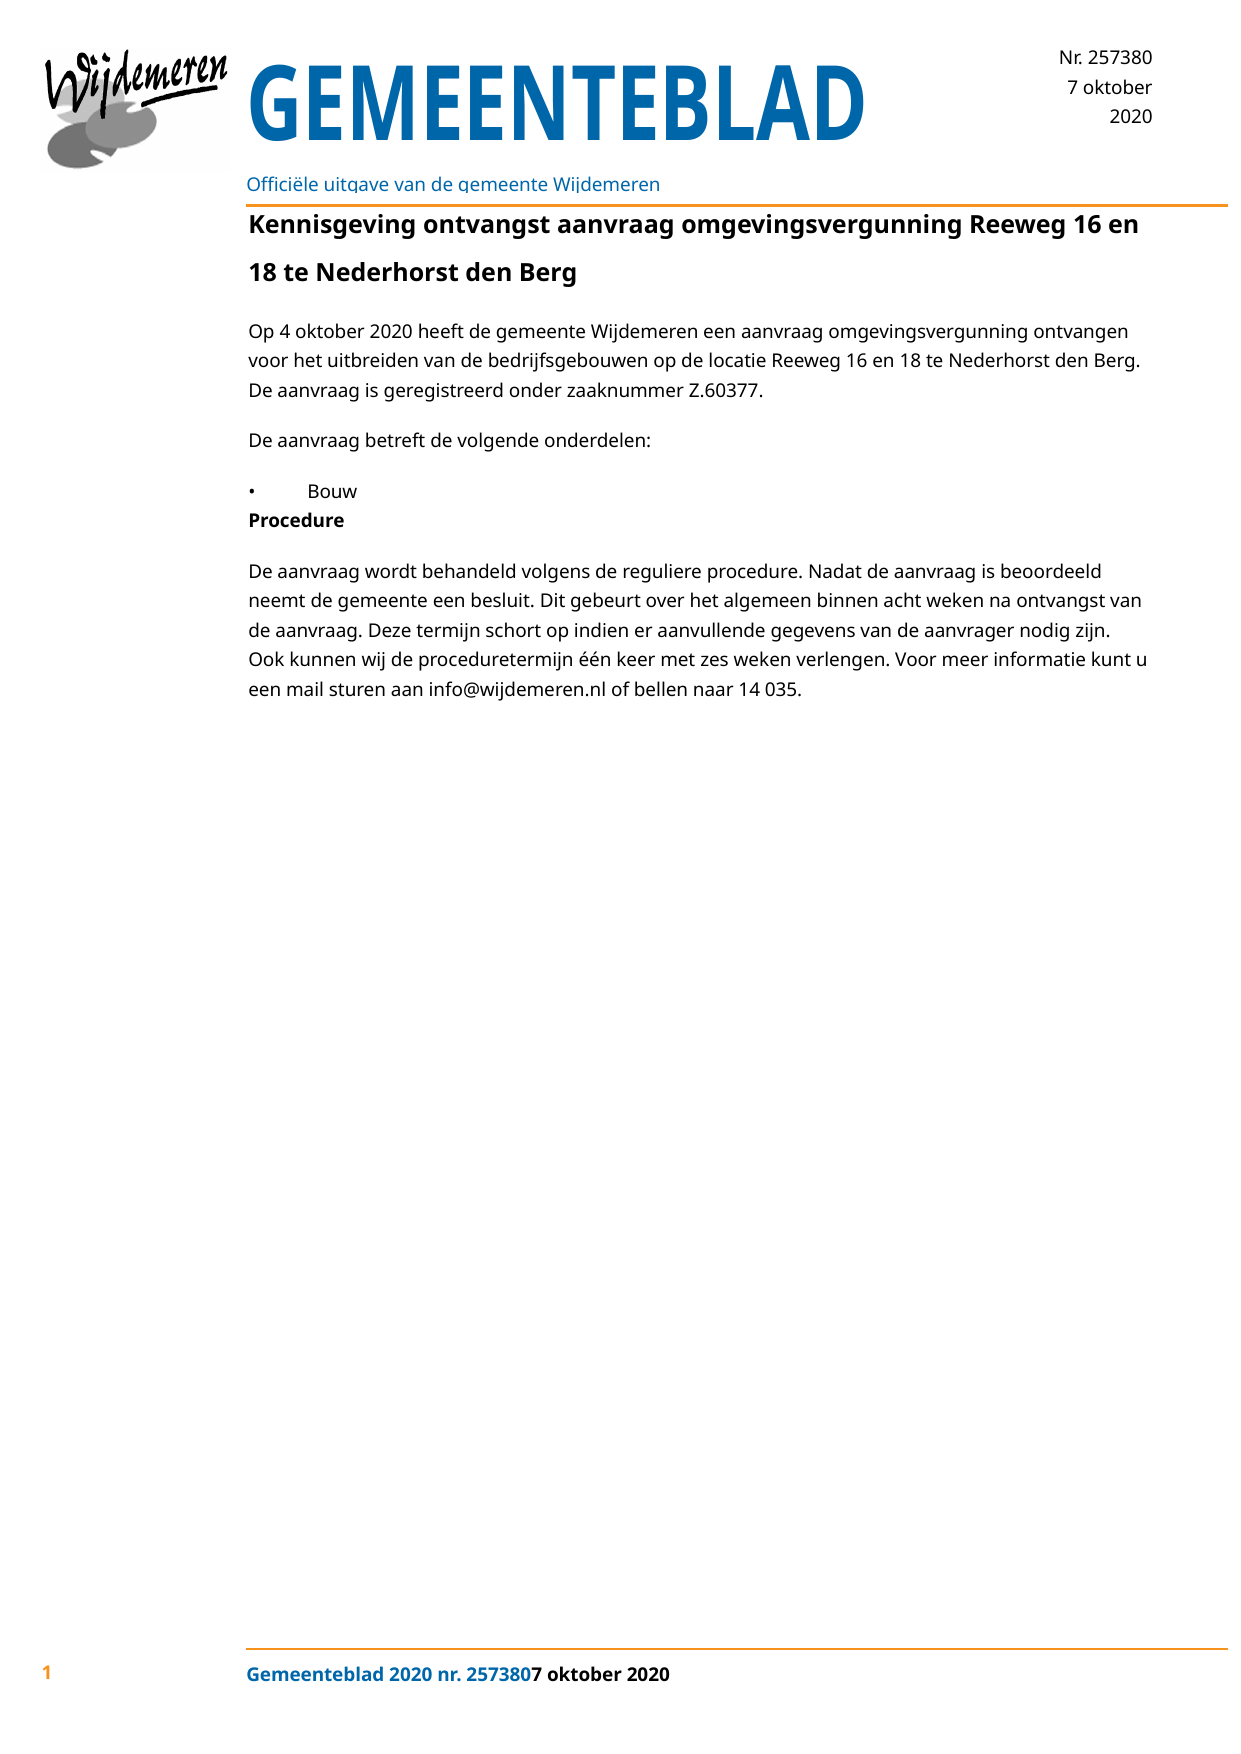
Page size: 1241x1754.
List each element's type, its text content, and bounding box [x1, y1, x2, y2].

text Op 4 oktober 2020 heeft de gemeente Wijdemeren een aanvraag omgevingsvergunning ontvangen voor het uitbreiden van de bedrijfsgebouwen op de locatie Reeweg 16 en 18 te Nederhorst den Berg. De aanvraag is geregistreerd onder zaaknummer Z.60377. [248, 318, 1152, 403]
text De aanvraag wordt behandeld volgens de reguliere procedure. Nadat de aanvraag is beoordeeld neemt de gemeente een besluit. Dit gebeurt over het algemeen binnen acht weken na ontvangst van de aanvraag. Deze termijn schort op indien er aanvullende gegevens van de aanvrager nodig zijn. Ook kunnen wij de proceduretermijn één keer met zes weken verlengen. Voor meer informatie kunt u een mail sturen aan info@wijdemeren.nl of bellen naar 14 035. [248, 558, 1152, 702]
text Procedure [248, 507, 1152, 533]
text Kennisgeving ontvangst aanvraag omgevingsvergunning Reeweg 16 en 18 te Nederhorst den Berg [248, 207, 1152, 288]
text De aanvraag betreft de volgende onderdelen: [248, 427, 1152, 453]
list Bouw [248, 478, 1152, 504]
picture [41, 47, 231, 172]
